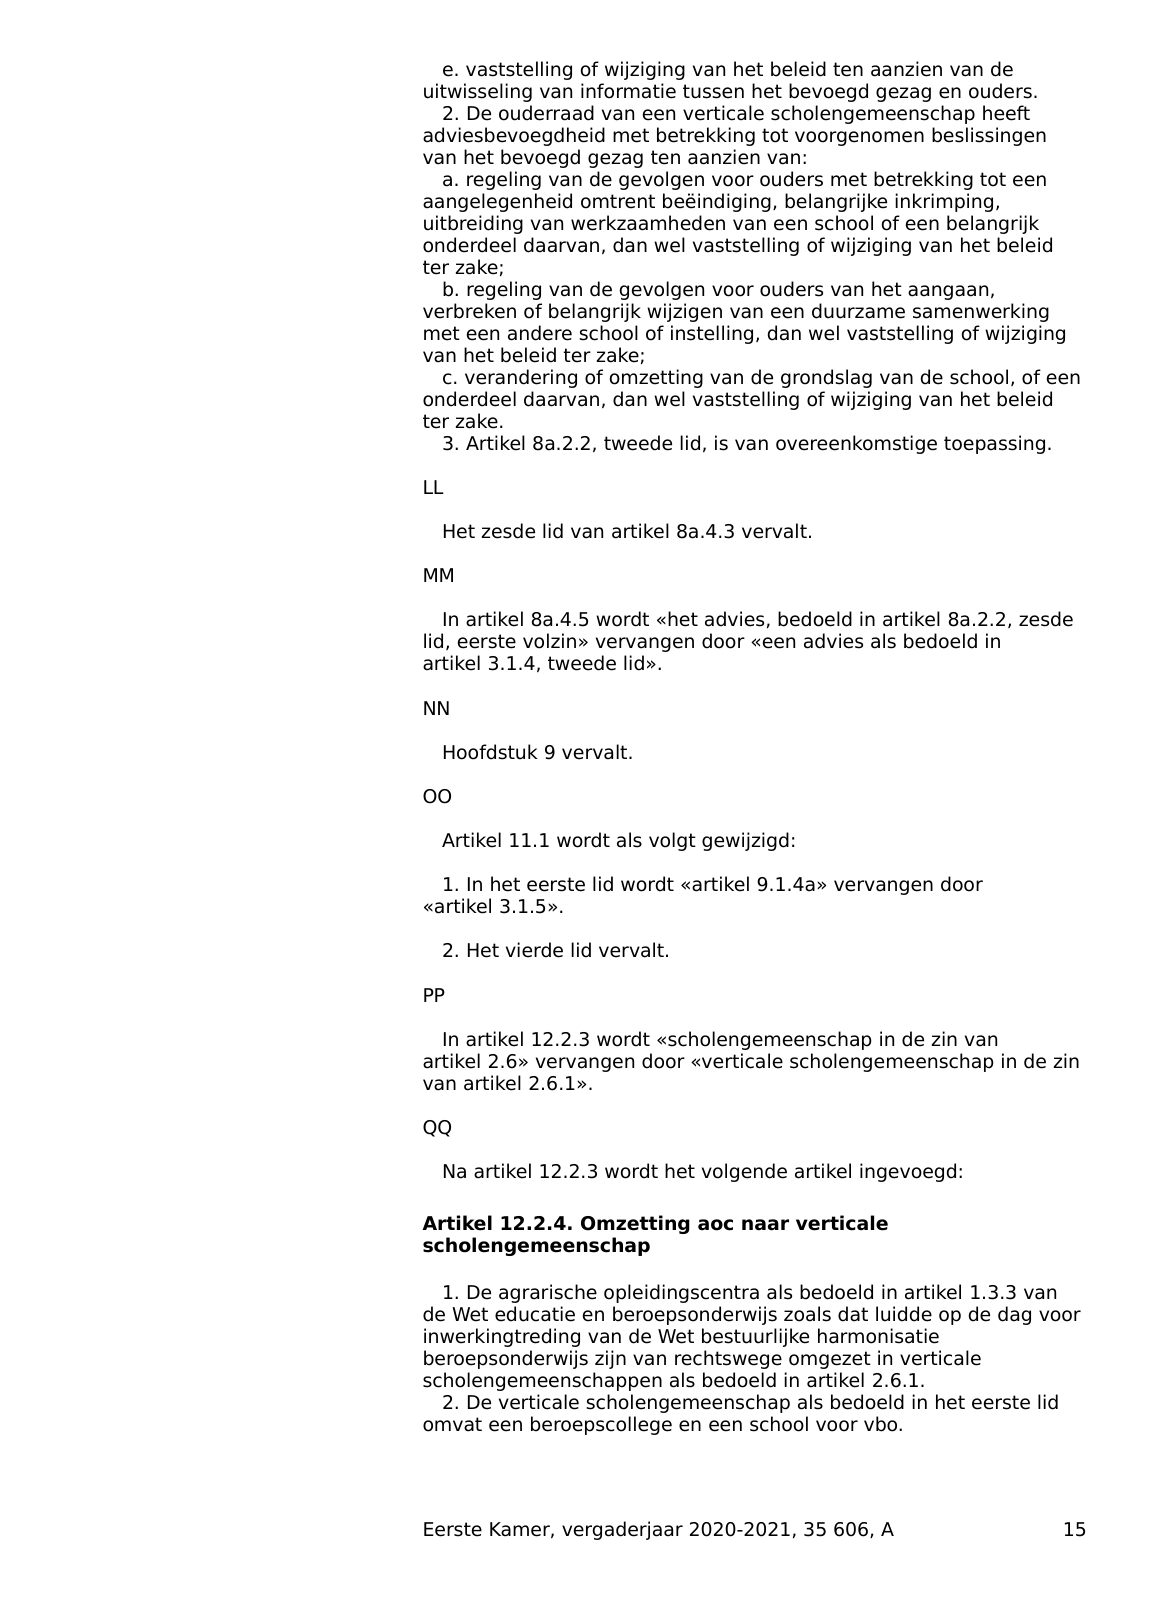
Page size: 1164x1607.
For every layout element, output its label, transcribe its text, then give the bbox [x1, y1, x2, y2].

text Hoofdstuk 9 vervalt. [422, 742, 1087, 764]
text LL [422, 477, 1087, 499]
text Het zesde lid van artikel 8a.4.3 vervalt. [422, 521, 1087, 543]
text a. regeling van de gevolgen voor ouders met betrekking tot een aangelegenheid omtrent beëindiging, belangrijke inkrimping, uitbreiding van werkzaamheden van een school of een belangrijk onderdeel daarvan, dan wel vaststelling of wijziging van het beleid ter zake; [422, 169, 1087, 279]
text PP [422, 984, 1087, 1006]
text In artikel 12.2.3 wordt «scholengemeenschap in de zin van artikel 2.6» vervangen door «verticale scholengemeenschap in de zin van artikel 2.6.1». [422, 1029, 1087, 1094]
text OO [422, 786, 1087, 808]
text In artikel 8a.4.5 wordt «het advies, bedoeld in artikel 8a.2.2, zesde lid, eerste volzin» vervangen door «een advies als bedoeld in artikel 3.1.4, tweede lid». [422, 609, 1087, 675]
text 2. Het vierde lid vervalt. [422, 940, 1087, 962]
text QQ [422, 1117, 1087, 1139]
text 2. De verticale scholengemeenschap als bedoeld in het eerste lid omvat een beroepscollege en een school voor vbo. [422, 1392, 1087, 1436]
text NN [422, 697, 1087, 719]
text 1. In het eerste lid wordt «artikel 9.1.4a» vervangen door «artikel 3.1.5». [422, 874, 1087, 918]
text 1. De agrarische opleidingscentra als bedoeld in artikel 1.3.3 van de Wet educatie en beroepsonderwijs zoals dat luidde op de dag voor inwerkingtreding van de Wet bestuurlijke harmonisatie beroepsonderwijs zijn van rechtswege omgezet in verticale scholengemeenschappen als bedoeld in artikel 2.6.1. [422, 1282, 1087, 1392]
subtitle Artikel 12.2.4. Omzetting aoc naar verticale scholengemeenschap [422, 1213, 1087, 1257]
text c. verandering of omzetting van de grondslag van de school, of een onderdeel daarvan, dan wel vaststelling of wijziging van het beleid ter zake. [422, 367, 1087, 433]
text MM [422, 565, 1087, 587]
text Artikel 11.1 wordt als volgt gewijzigd: [422, 830, 1087, 852]
text e. vaststelling of wijziging van het beleid ten aanzien van de uitwisseling van informatie tussen het bevoegd gezag en ouders. [422, 59, 1087, 103]
text 2. De ouderraad van een verticale scholengemeenschap heeft adviesbevoegdheid met betrekking tot voorgenomen beslissingen van het bevoegd gezag ten aanzien van: [422, 103, 1087, 169]
text 3. Artikel 8a.2.2, tweede lid, is van overeenkomstige toepassing. [422, 433, 1087, 455]
text Na artikel 12.2.3 wordt het volgende artikel ingevoegd: [422, 1161, 1087, 1183]
text b. regeling van de gevolgen voor ouders van het aangaan, verbreken of belangrijk wijzigen van een duurzame samenwerking met een andere school of instelling, dan wel vaststelling of wijziging van het beleid ter zake; [422, 279, 1087, 367]
